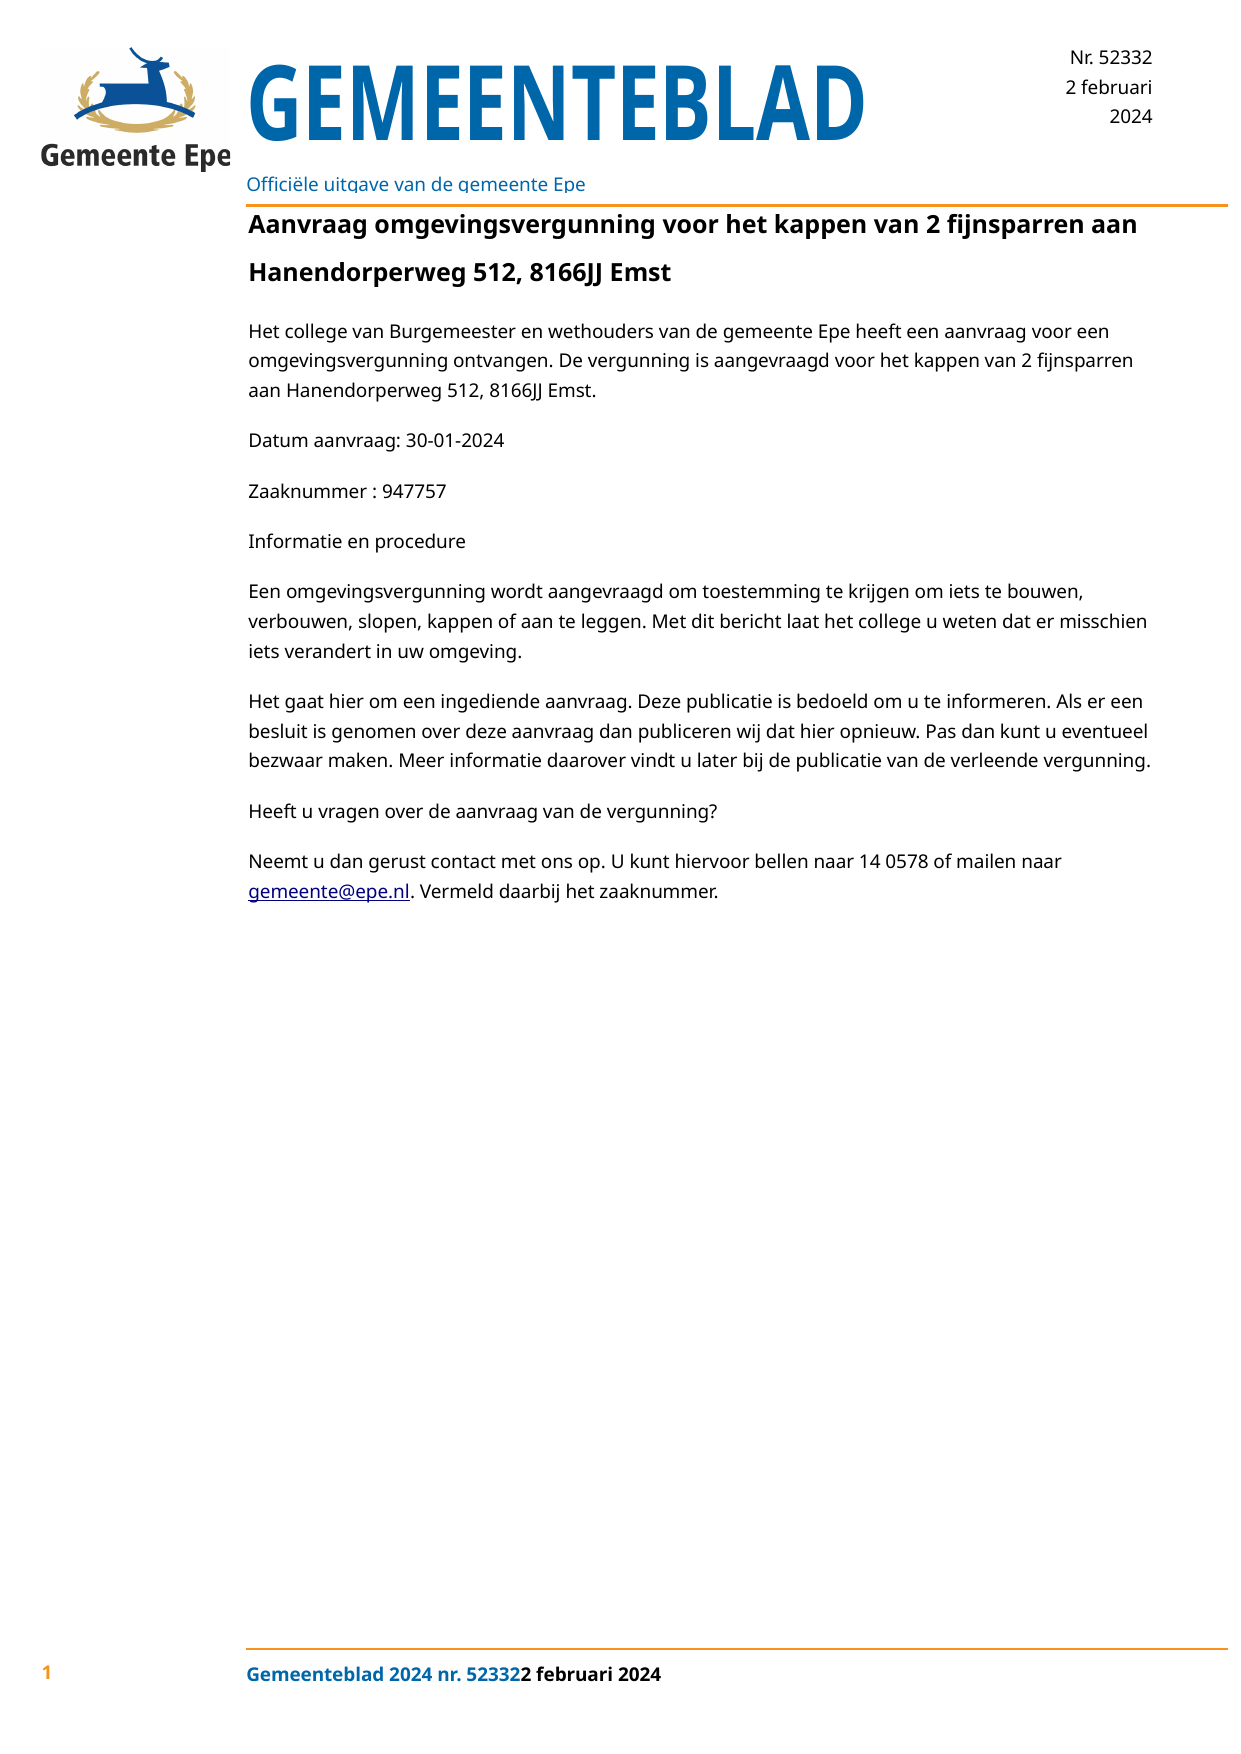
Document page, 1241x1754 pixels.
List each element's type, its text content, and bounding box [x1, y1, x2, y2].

text Aanvraag omgevingsvergunning voor het kappen van 2 fijnsparren aan Hanendorperweg 512, 8166JJ Emst [248, 207, 1152, 288]
text Informatie en procedure [248, 528, 1152, 554]
picture [41, 47, 231, 172]
text Heeft u vragen over de aanvraag van de vergunning? [248, 798, 1152, 824]
text Het college van Burgemeester en wethouders van de gemeente Epe heeft een aanvraag voor een omgevingsvergunning ontvangen. De vergunning is aangevraagd voor het kappen van 2 fijnsparren aan Hanendorperweg 512, 8166JJ Emst. [248, 318, 1152, 403]
text Het gaat hier om een ingediende aanvraag. Deze publicatie is bedoeld om u te informeren. Als er een besluit is genomen over deze aanvraag dan publiceren wij dat hier opnieuw. Pas dan kunt u eventueel bezwaar maken. Meer informatie daarover vindt u later bij de publicatie van de verleende vergunning. [248, 688, 1152, 773]
text Datum aanvraag: 30-01-2024 [248, 427, 1152, 453]
text Zaaknummer : 947757 [248, 478, 1152, 504]
text Een omgevingsvergunning wordt aangevraagd om toestemming te krijgen om iets te bouwen, verbouwen, slopen, kappen of aan te leggen. Met dit bericht laat het college u weten dat er misschien iets verandert in uw omgeving. [248, 579, 1152, 664]
text Neemt u dan gerust contact met ons op. U kunt hiervoor bellen naar 14 0578 of mailen naar gemeente@epe.nl. Vermeld daarbij het zaaknummer. [248, 848, 1152, 904]
